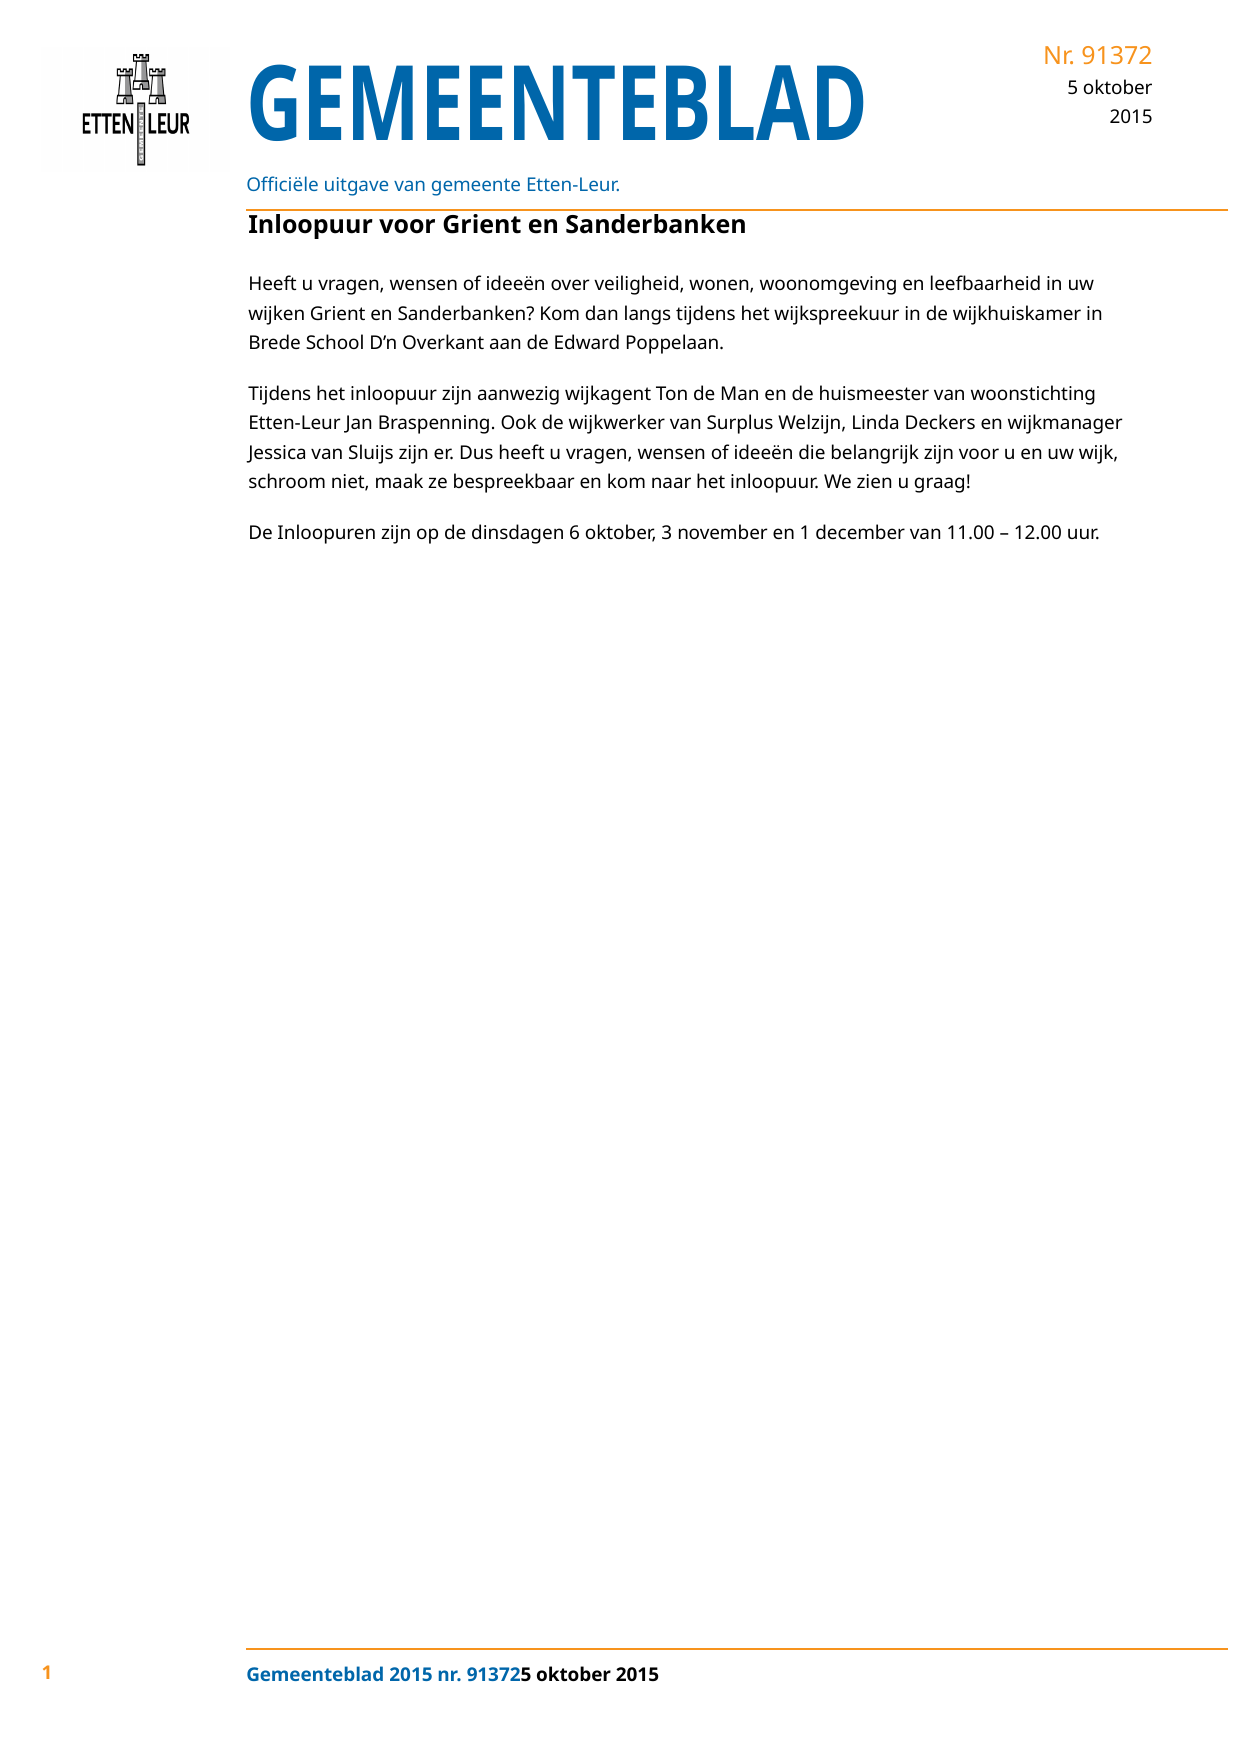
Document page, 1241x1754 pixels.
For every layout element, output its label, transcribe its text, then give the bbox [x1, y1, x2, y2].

text Inloopuur voor Grient en Sanderbanken [248, 211, 1152, 241]
text De Inloopuren zijn op de dinsdagen 6 oktober, 3 november en 1 december van 11.00 – 12.00 uur. [248, 519, 1152, 545]
text Tijdens het inloopuur zijn aanwezig wijkagent Ton de Man en de huismeester van woonstichting Etten-Leur Jan Braspenning. Ook de wijkwerker van Surplus Welzijn, Linda Deckers en wijkmanager Jessica van Sluijs zijn er. Dus heeft u vragen, wensen of ideeën die belangrijk zijn voor u en uw wijk, schroom niet, maak ze bespreekbaar en kom naar het inloopuur. We zien u graag! [248, 380, 1152, 494]
picture [41, 47, 231, 172]
text Heeft u vragen, wensen of ideeën over veiligheid, wonen, woonomgeving en leefbaarheid in uw wijken Grient en Sanderbanken? Kom dan langs tijdens het wijkspreekuur in de wijkhuiskamer in Brede School D’n Overkant aan de Edward Poppelaan. [248, 270, 1152, 355]
